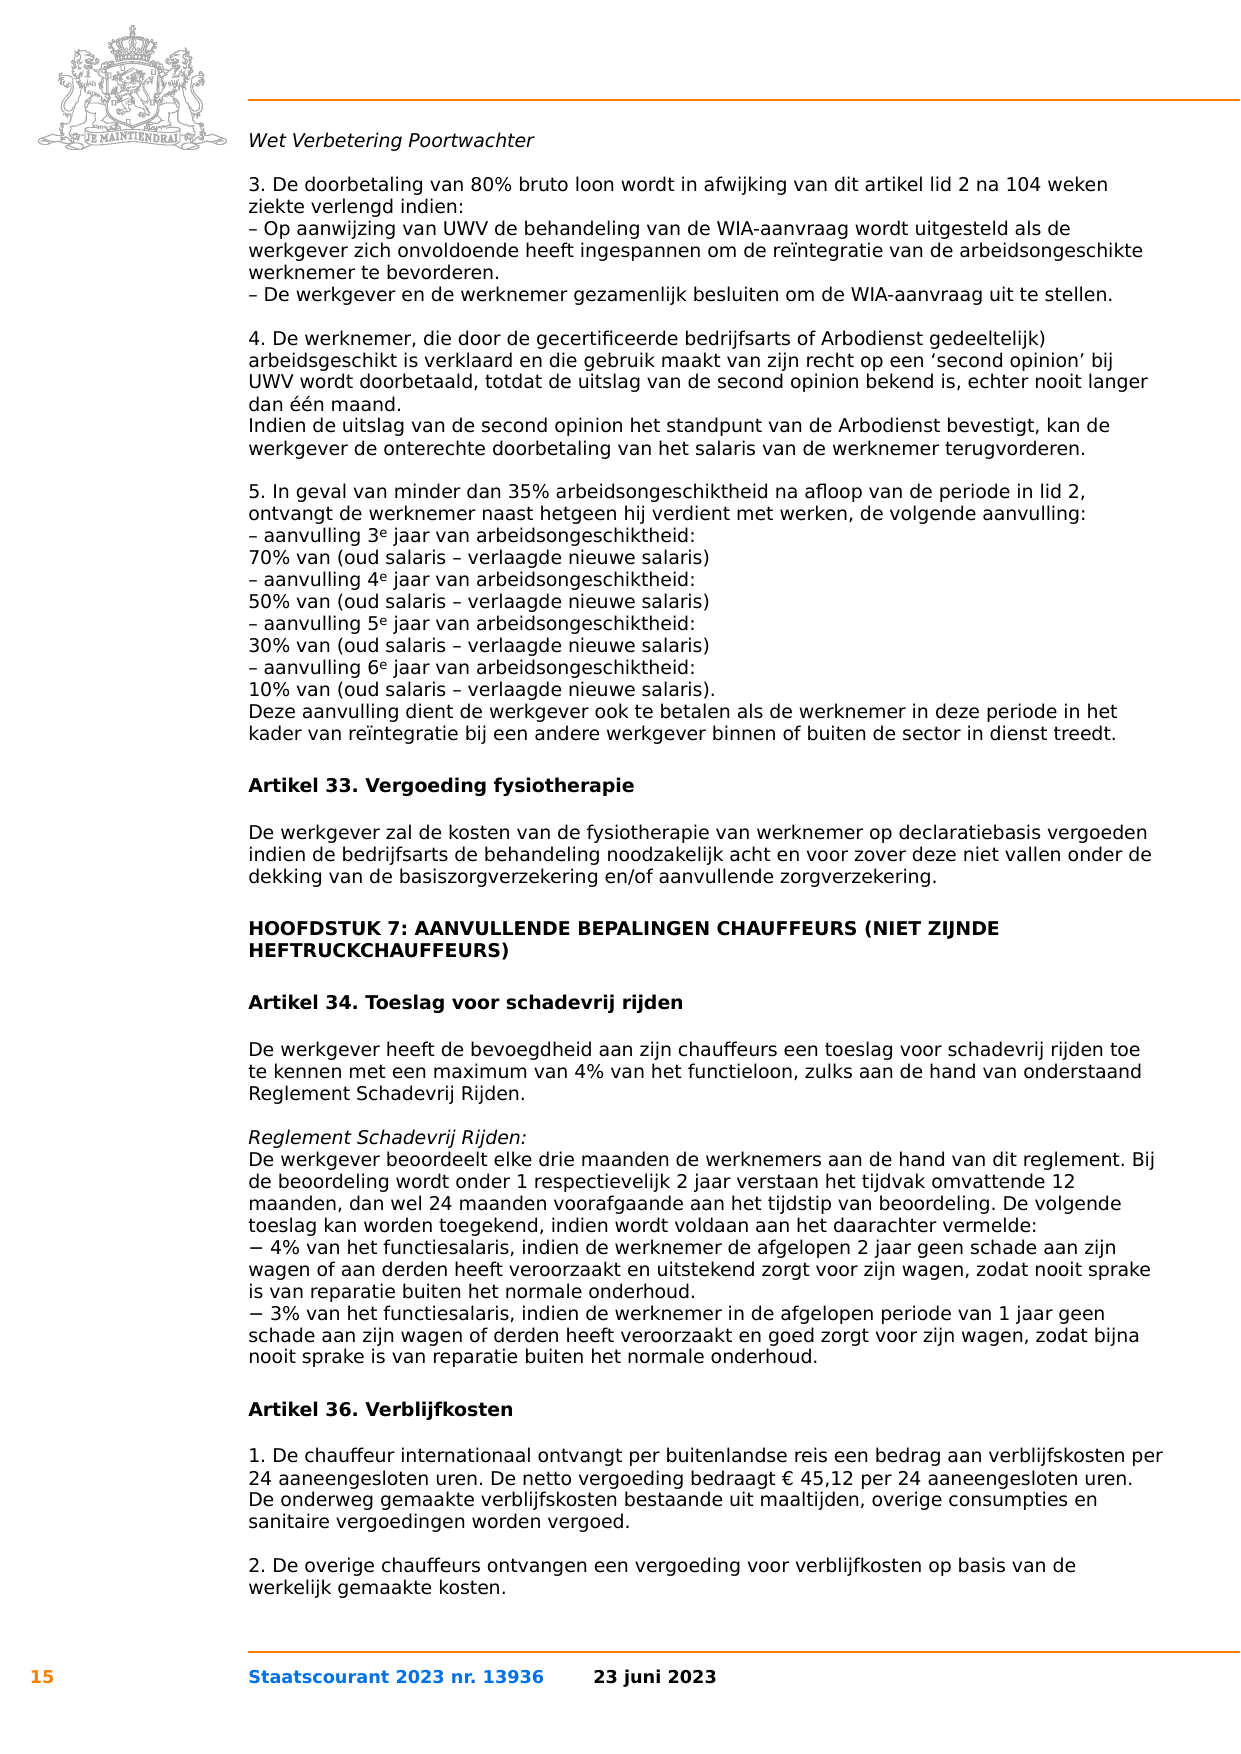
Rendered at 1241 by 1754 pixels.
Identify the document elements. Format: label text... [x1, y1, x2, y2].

text 5. In geval van minder dan 35% arbeidsongeschiktheid na afloop van de periode in lid 2, ontvangt de werknemer naast hetgeen hij verdient met werken, de volgende aanvulling: [248, 481, 1163, 525]
text Deze aanvulling dient de werkgever ook te betalen als de werknemer in deze periode in het kader van reïntegratie bij een andere werkgever binnen of buiten de sector in dienst treedt. [248, 701, 1163, 745]
text – aanvulling 6e jaar van arbeidsongeschiktheid: [248, 657, 1163, 679]
picture [38, 25, 227, 150]
subtitle Wet Verbetering Poortwachter [248, 130, 1163, 152]
subtitle Reglement Schadevrij Rijden: [248, 1127, 1163, 1149]
subtitle HOOFDSTUK 7: AANVULLENDE BEPALINGEN CHAUFFEURS (NIET ZIJNDE HEFTRUCKCHAUFFEURS) [248, 918, 1163, 962]
text De werkgever zal de kosten van de fysiotherapie van werknemer op declaratiebasis vergoeden indien de bedrijfsarts de behandeling noodzakelijk acht en voor zover deze niet vallen onder de dekking van de basiszorgverzekering en/of aanvullende zorgverzekering. [248, 822, 1163, 888]
text – aanvulling 4e jaar van arbeidsongeschiktheid: [248, 569, 1163, 591]
text – aanvulling 3e jaar van arbeidsongeschiktheid: [248, 525, 1163, 547]
text 3. De doorbetaling van 80% bruto loon wordt in afwijking van dit artikel lid 2 na 104 weken ziekte verlengd indien: [248, 174, 1163, 218]
text 10% van (oud salaris – verlaagde nieuwe salaris). [248, 679, 1163, 701]
text 1. De chauffeur internationaal ontvangt per buitenlandse reis een bedrag aan verblijfskosten per 24 aaneengesloten uren. De netto vergoeding bedraagt € 45,12 per 24 aaneengesloten uren. De onderweg gemaakte verblijfskosten bestaande uit maaltijden, overige consumpties en sanitaire vergoedingen worden vergoed. [248, 1445, 1163, 1533]
text De werkgever heeft de bevoegdheid aan zijn chauffeurs een toeslag voor schadevrij rijden toe te kennen met een maximum van 4% van het functieloon, zulks aan de hand van onderstaand Reglement Schadevrij Rijden. [248, 1039, 1163, 1105]
text De werkgever beoordeelt elke drie maanden de werknemers aan de hand van dit reglement. Bij de beoordeling wordt onder 1 respectievelijk 2 jaar verstaan het tijdvak omvattende 12 maanden, dan wel 24 maanden voorafgaande aan het tijdstip van beoordeling. De volgende toeslag kan worden toegekend, indien wordt voldaan aan het daarachter vermelde: [248, 1149, 1163, 1237]
subtitle Artikel 33. Vergoeding fysiotherapie [248, 775, 1163, 797]
text – aanvulling 5e jaar van arbeidsongeschiktheid: [248, 613, 1163, 635]
text – De werkgever en de werknemer gezamenlijk besluiten om de WIA-aanvraag uit te stellen. [248, 284, 1163, 306]
subtitle Artikel 36. Verblijfkosten [248, 1398, 1163, 1420]
text 4. De werknemer, die door de gecertificeerde bedrijfsarts of Arbodienst gedeeltelijk) arbeidsgeschikt is verklaard en die gebruik maakt van zijn recht op een ‘second opinion’ bij UWV wordt doorbetaald, totdat de uitslag van de second opinion bekend is, echter nooit langer dan één maand. [248, 327, 1163, 415]
text − 3% van het functiesalaris, indien de werknemer in de afgelopen periode van 1 jaar geen schade aan zijn wagen of derden heeft veroorzaakt en goed zorgt voor zijn wagen, zodat bijna nooit sprake is van reparatie buiten het normale onderhoud. [248, 1302, 1163, 1368]
text 30% van (oud salaris – verlaagde nieuwe salaris) [248, 635, 1163, 657]
text 2. De overige chauffeurs ontvangen een vergoeding voor verblijfkosten op basis van de werkelijk gemaakte kosten. [248, 1555, 1163, 1599]
text − 4% van het functiesalaris, indien de werknemer de afgelopen 2 jaar geen schade aan zijn wagen of aan derden heeft veroorzaakt en uitstekend zorgt voor zijn wagen, zodat nooit sprake is van reparatie buiten het normale onderhoud. [248, 1237, 1163, 1302]
text Indien de uitslag van de second opinion het standpunt van de Arbodienst bevestigt, kan de werkgever de onterechte doorbetaling van het salaris van de werknemer terugvorderen. [248, 415, 1163, 459]
subtitle Artikel 34. Toeslag voor schadevrij rijden [248, 992, 1163, 1014]
text – Op aanwijzing van UWV de behandeling van de WIA-aanvraag wordt uitgesteld als de werkgever zich onvoldoende heeft ingespannen om de reïntegratie van de arbeidsongeschikte werknemer te bevorderen. [248, 218, 1163, 284]
text 50% van (oud salaris – verlaagde nieuwe salaris) [248, 591, 1163, 613]
text 70% van (oud salaris – verlaagde nieuwe salaris) [248, 547, 1163, 569]
